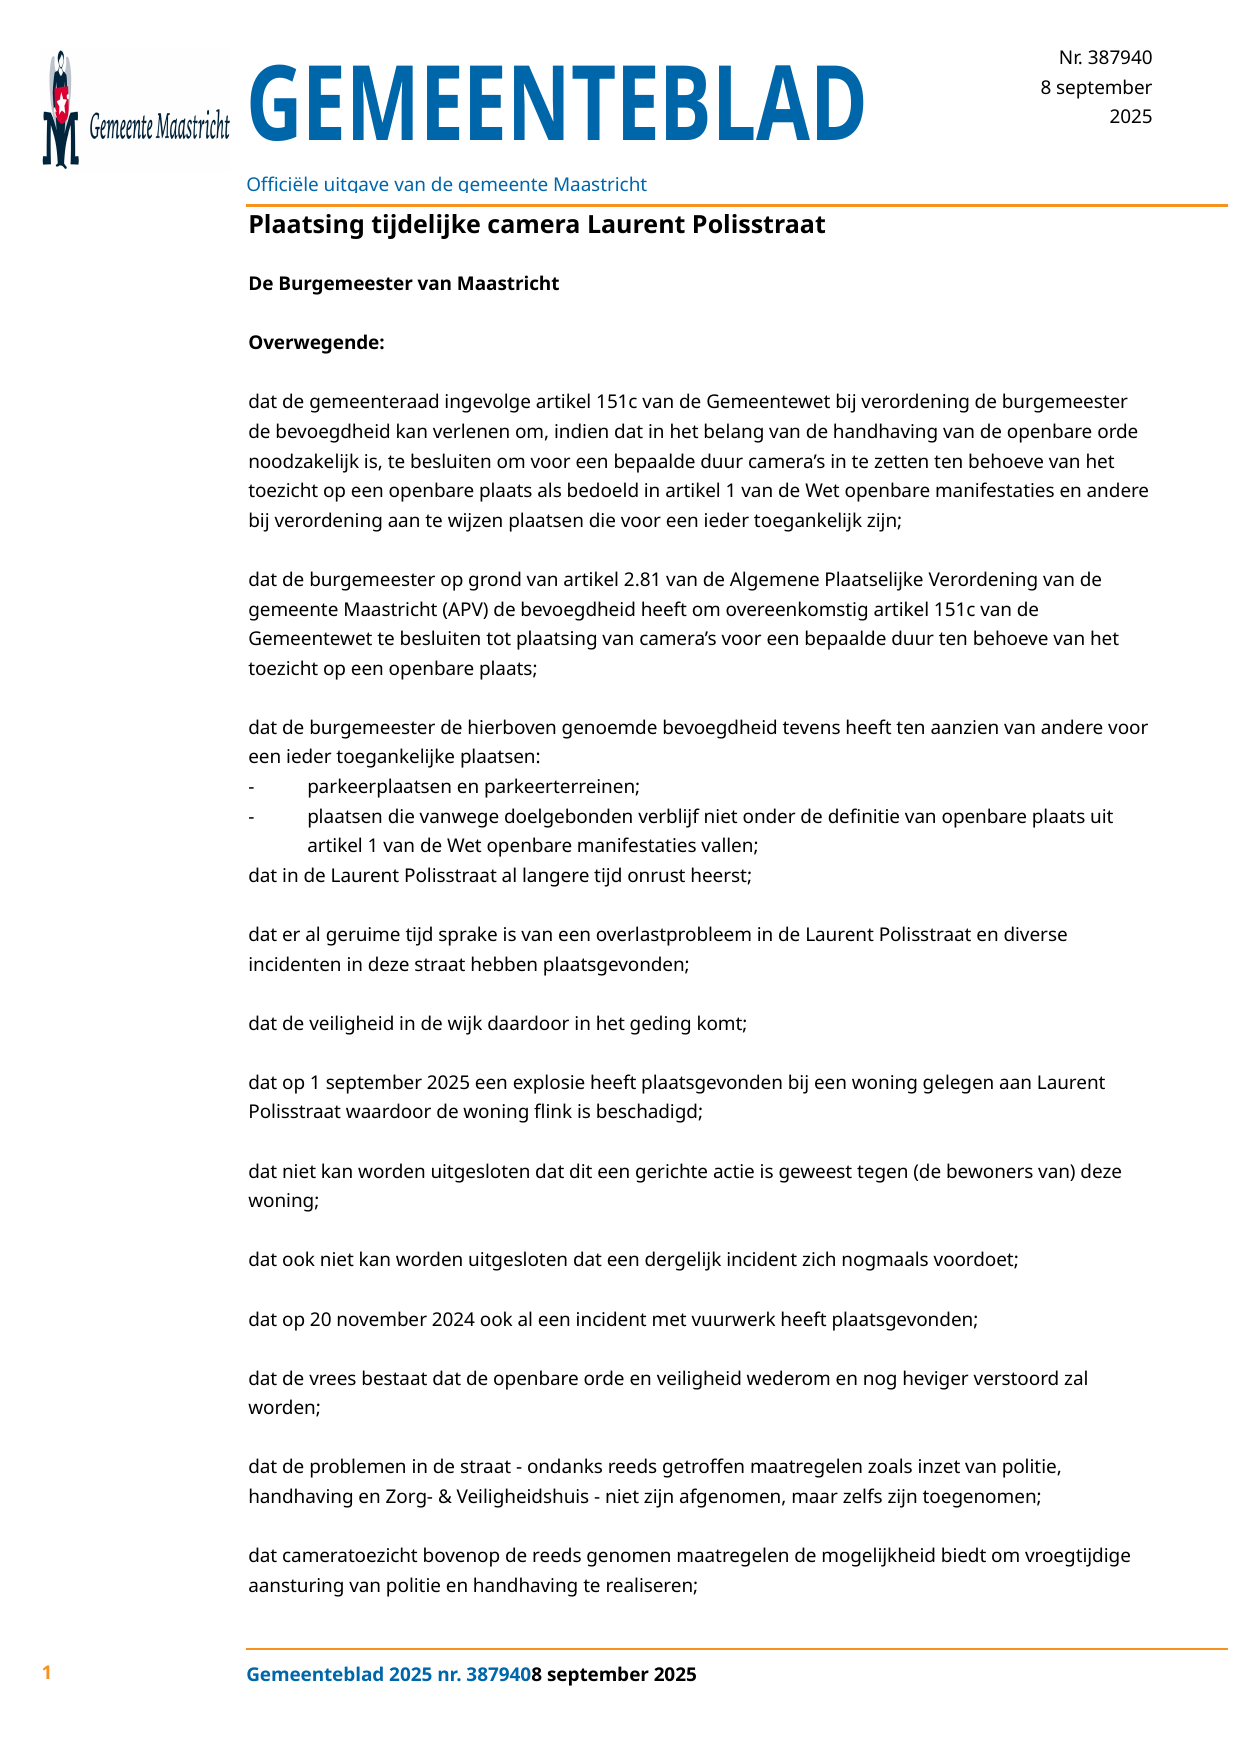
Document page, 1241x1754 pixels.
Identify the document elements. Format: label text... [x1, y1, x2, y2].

text dat de burgemeester de hierboven genoemde bevoegdheid tevens heeft ten aanzien van andere voor een ieder toegankelijke plaatsen: [248, 714, 1152, 769]
text dat ook niet kan worden uitgesloten dat een dergelijk incident zich nogmaals voordoet; [248, 1247, 1152, 1272]
list parkeerplaatsen en parkeerterreinen; [248, 773, 1152, 799]
text Plaatsing tijdelijke camera Laurent Polisstraat [248, 207, 1152, 241]
text dat in de Laurent Polisstraat al langere tijd onrust heerst; [248, 862, 1152, 888]
text dat op 20 november 2024 ook al een incident met vuurwerk heeft plaatsgevonden; [248, 1306, 1152, 1331]
text dat de gemeenteraad ingevolge artikel 151c van de Gemeentewet bij verordening de burgemeester de bevoegdheid kan verlenen om, indien dat in het belang van de handhaving van de openbare orde noodzakelijk is, te besluiten om voor een bepaalde duur camera’s in te zetten ten behoeve van het toezicht op een openbare plaats als bedoeld in artikel 1 van de Wet openbare manifestaties en andere bij verordening aan te wijzen plaatsen die voor een ieder toegankelijk zijn; [248, 389, 1152, 533]
text dat niet kan worden uitgesloten dat dit een gerichte actie is geweest tegen (de bewoners van) deze woning; [248, 1158, 1152, 1213]
text dat de burgemeester op grond van artikel 2.81 van de Algemene Plaatselijke Verordening van de gemeente Maastricht (APV) de bevoegdheid heeft om overeenkomstig artikel 151c van de Gemeentewet te besluiten tot plaatsing van camera’s voor een bepaalde duur ten behoeve van het toezicht op een openbare plaats; [248, 566, 1152, 681]
text De Burgemeester van Maastricht [248, 270, 1152, 296]
text dat er al geruime tijd sprake is van een overlastprobleem in de Laurent Polisstraat en diverse incidenten in deze straat hebben plaatsgevonden; [248, 921, 1152, 976]
text dat cameratoezicht bovenop de reeds genomen maatregelen de mogelijkheid biedt om vroegtijdige aansturing van politie en handhaving te realiseren; [248, 1542, 1152, 1598]
text Overwegende: [248, 329, 1152, 355]
text dat de veiligheid in de wijk daardoor in het geding komt; [248, 1010, 1152, 1036]
list plaatsen die vanwege doelgebonden verblijf niet onder de definitie van openbare plaats uit artikel 1 van de Wet openbare manifestaties vallen; [248, 803, 1152, 858]
text dat op 1 september 2025 een explosie heeft plaatsgevonden bij een woning gelegen aan Laurent Polisstraat waardoor de woning flink is beschadigd; [248, 1069, 1152, 1124]
text dat de vrees bestaat dat de openbare orde en veiligheid wederom en nog heviger verstoord zal worden; [248, 1365, 1152, 1420]
picture [41, 47, 231, 172]
text dat de problemen in de straat - ondanks reeds getroffen maatregelen zoals inzet van politie, handhaving en Zorg- & Veiligheidshuis - niet zijn afgenomen, maar zelfs zijn toegenomen; [248, 1454, 1152, 1509]
